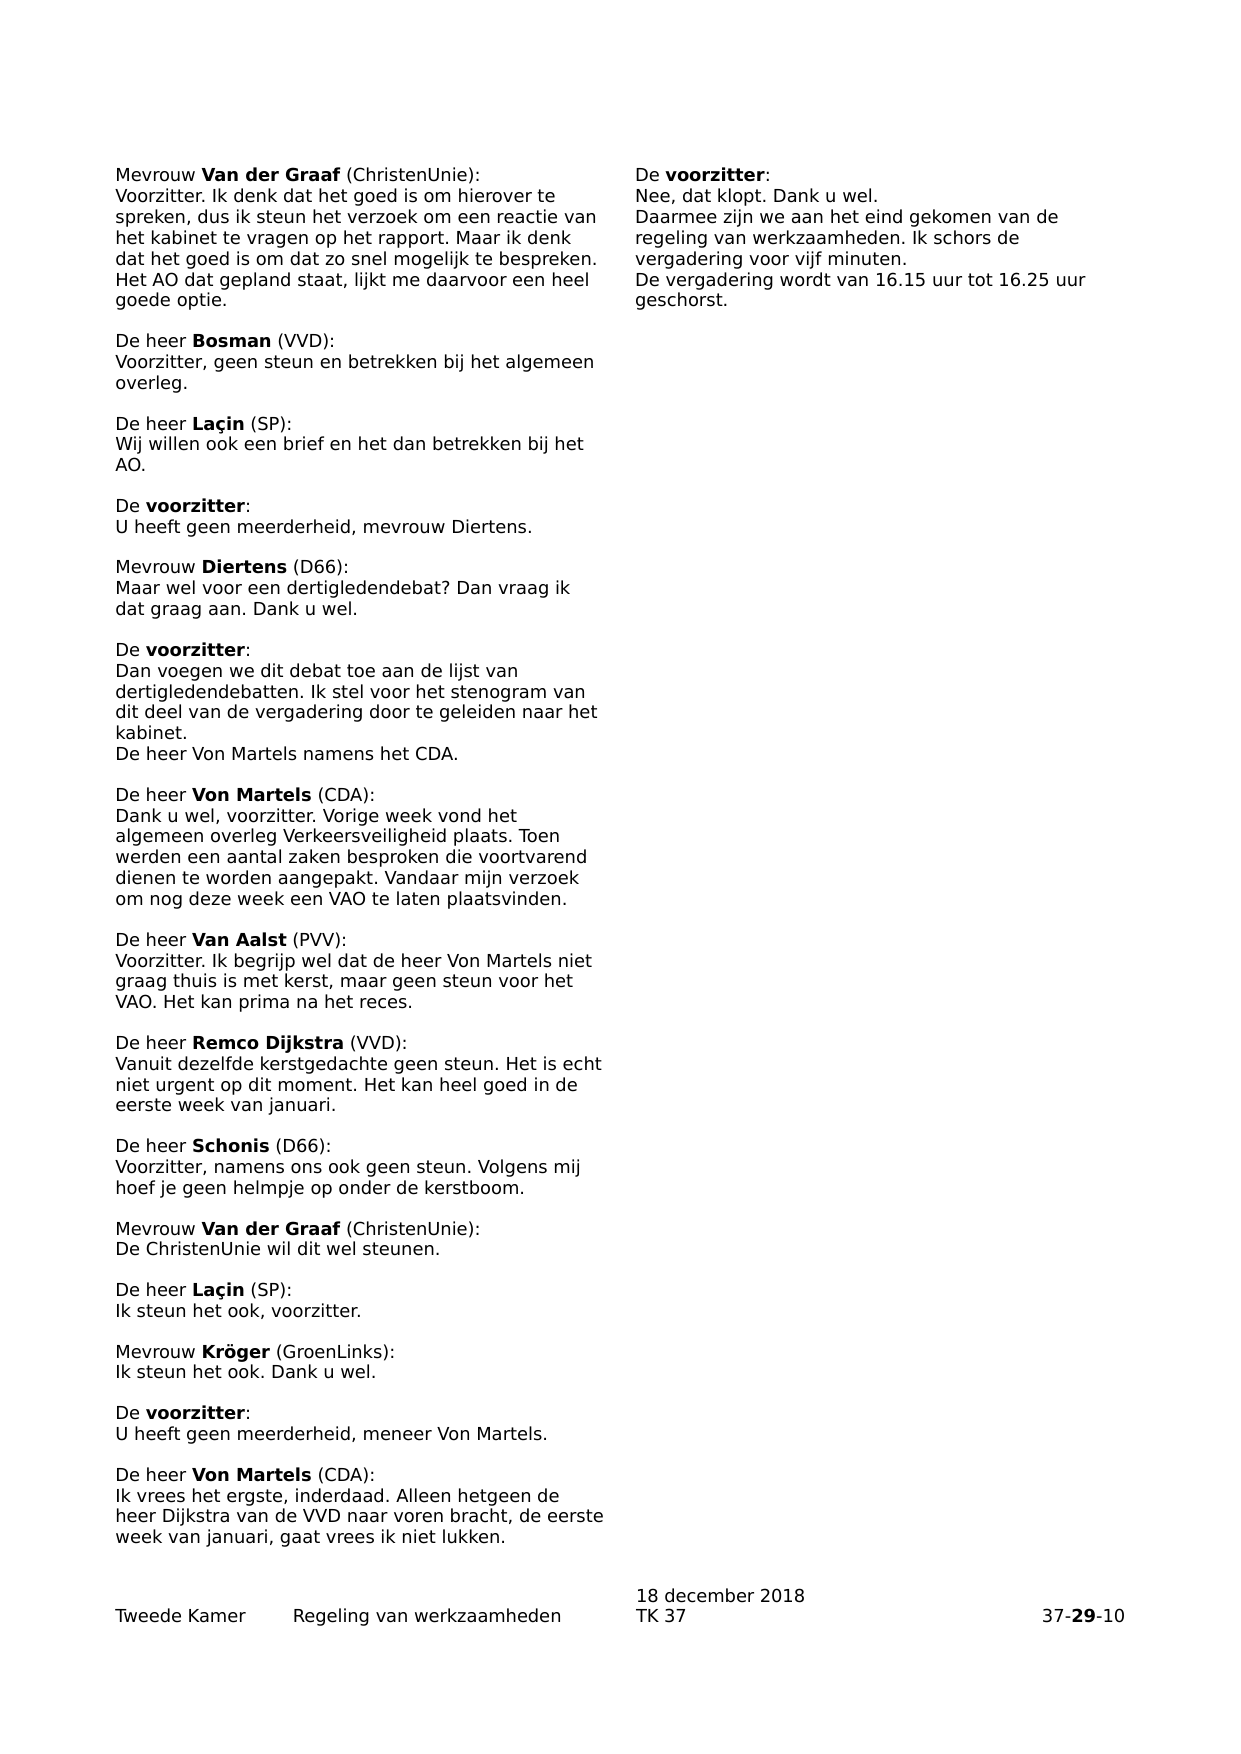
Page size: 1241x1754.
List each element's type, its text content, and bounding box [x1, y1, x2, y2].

text De ChristenUnie wil dit wel steunen. [115, 1239, 605, 1260]
text Wij willen ook een brief en het dan betrekken bij het AO. [115, 434, 605, 476]
text Vanuit dezelfde kerstgedachte geen steun. Het is echt niet urgent op dit moment. Het kan heel goed in de eerste week van januari. [115, 1053, 605, 1116]
text Nee, dat klopt. Dank u wel. [635, 186, 1125, 207]
text Mevrouw Van der Graaf (ChristenUnie): [115, 165, 605, 186]
text De voorzitter: [115, 1403, 605, 1424]
text Voorzitter. Ik begrijp wel dat de heer Von Martels niet graag thuis is met kerst, maar geen steun voor het VAO. Het kan prima na het reces. [115, 950, 605, 1013]
text U heeft geen meerderheid, meneer Von Martels. [115, 1424, 605, 1445]
text De voorzitter: [115, 496, 605, 517]
text Ik steun het ook, voorzitter. [115, 1301, 605, 1322]
text U heeft geen meerderheid, mevrouw Diertens. [115, 517, 605, 537]
text Mevrouw Kröger (GroenLinks): [115, 1342, 605, 1362]
text Voorzitter, namens ons ook geen steun. Volgens mij hoef je geen helmpje op onder de kerstboom. [115, 1157, 605, 1198]
text Voorzitter. Ik denk dat het goed is om hierover te spreken, dus ik steun het verzoek om een reactie van het kabinet te vragen op het rapport. Maar ik denk dat het goed is om dat zo snel mogelijk te bespreken. Het AO dat gepland staat, lijkt me daarvoor een heel goede optie. [115, 186, 605, 311]
text De heer Von Martels (CDA): [115, 1465, 605, 1485]
text De heer Schonis (D66): [115, 1136, 605, 1157]
text Ik vrees het ergste, inderdaad. Alleen hetgeen de heer Dijkstra van de VVD naar voren bracht, de eerste week van januari, gaat vrees ik niet lukken. [115, 1485, 605, 1548]
text Daarmee zijn we aan het eind gekomen van de regeling van werkzaamheden. Ik schors de vergadering voor vijf minuten. [635, 207, 1125, 269]
text Dan voegen we dit debat toe aan de lijst van dertigledendebatten. Ik stel voor het stenogram van dit deel van de vergadering door te geleiden naar het kabinet. [115, 661, 605, 744]
text De voorzitter: [115, 640, 605, 661]
text Mevrouw Diertens (D66): [115, 557, 605, 578]
text De heer Van Aalst (PVV): [115, 929, 605, 950]
text De heer Bosman (VVD): [115, 331, 605, 352]
text Voorzitter, geen steun en betrekken bij het algemeen overleg. [115, 352, 605, 393]
text Maar wel voor een dertigledendebat? Dan vraag ik dat graag aan. Dank u wel. [115, 578, 605, 620]
text De heer Remco Dijkstra (VVD): [115, 1033, 605, 1053]
text Mevrouw Van der Graaf (ChristenUnie): [115, 1218, 605, 1239]
text De heer Von Martels (CDA): [115, 785, 605, 805]
text Ik steun het ook. Dank u wel. [115, 1362, 605, 1383]
text De heer Laçin (SP): [115, 1280, 605, 1301]
text De vergadering wordt van 16.15 uur tot 16.25 uur geschorst. [635, 269, 1125, 311]
text De heer Von Martels namens het CDA. [115, 744, 605, 765]
text De heer Laçin (SP): [115, 413, 605, 434]
text Dank u wel, voorzitter. Vorige week vond het algemeen overleg Verkeersveiligheid plaats. Toen werden een aantal zaken besproken die voortvarend dienen te worden aangepakt. Vandaar mijn verzoek om nog deze week een VAO te laten plaatsvinden. [115, 805, 605, 909]
text De voorzitter: [635, 165, 1125, 186]
